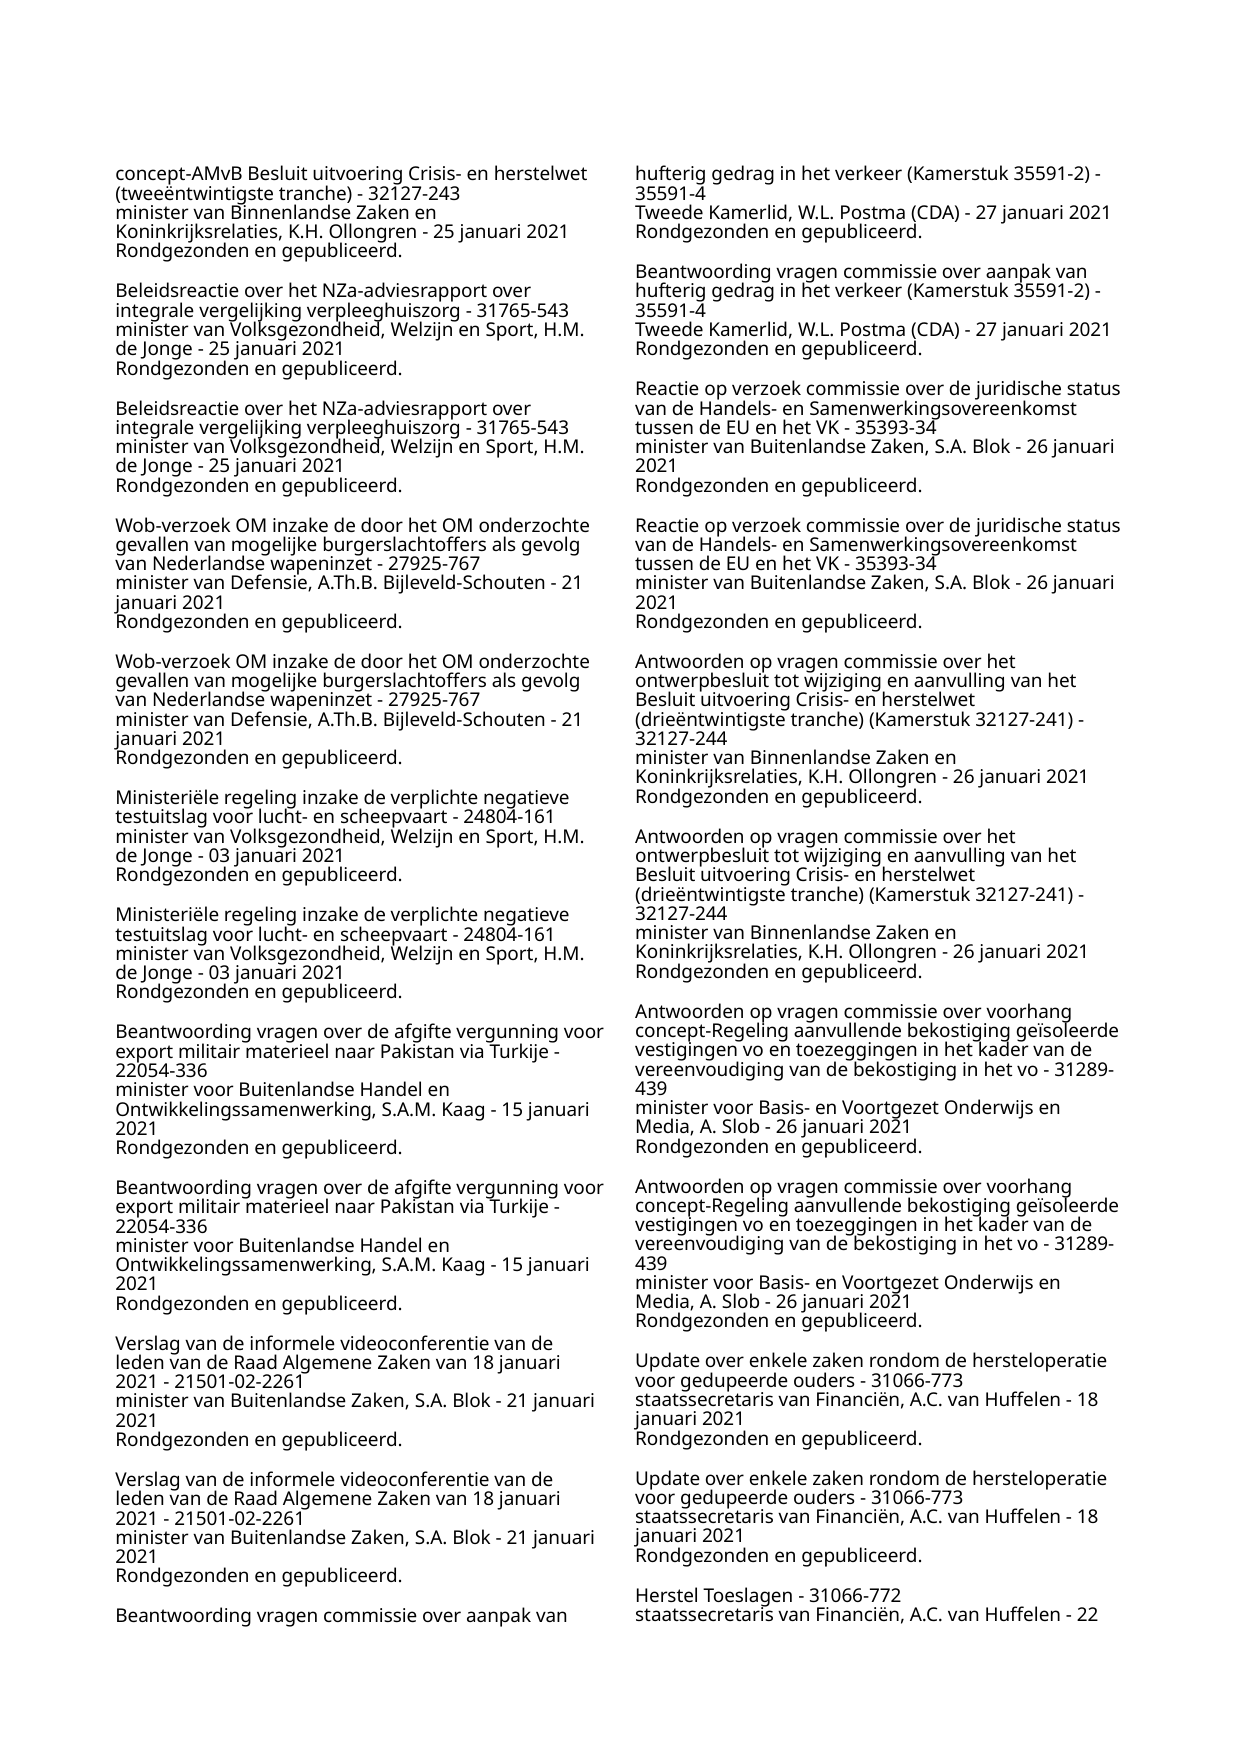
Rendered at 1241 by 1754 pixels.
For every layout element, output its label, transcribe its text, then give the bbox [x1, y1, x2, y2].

text Rondgezonden en gepubliceerd. [115, 242, 605, 262]
text minister van Buitenlandse Zaken, S.A. Blok - 26 januari 2021 [635, 438, 1125, 477]
text Rondgezonden en gepubliceerd. [115, 1139, 605, 1158]
text minister van Volksgezondheid, Welzijn en Sport, H.M. de Jonge - 03 januari 2021 [115, 828, 605, 866]
text minister van Defensie, A.Th.B. Bijleveld-Schouten - 21 januari 2021 [115, 711, 605, 749]
text minister van Defensie, A.Th.B. Bijleveld-Schouten - 21 januari 2021 [115, 574, 605, 613]
text Beantwoording vragen over de afgifte vergunning voor export militair materieel naar Pakistan via Turkije - 22054-336 [115, 1179, 605, 1237]
text minister van Volksgezondheid, Welzijn en Sport, H.M. de Jonge - 25 januari 2021 [115, 321, 605, 359]
text Beleidsreactie over het NZa-adviesrapport over integrale vergelijking verpleeghuiszorg - 31765-543 [115, 282, 605, 321]
text Rondgezonden en gepubliceerd. [635, 223, 1125, 242]
text Wob-verzoek OM inzake de door het OM onderzochte gevallen van mogelijke burgerslachtoffers als gevolg van Nederlandse wapeninzet - 27925-767 [115, 517, 605, 574]
text Tweede Kamerlid, W.L. Postma (CDA) - 27 januari 2021 [635, 204, 1125, 223]
text Reactie op verzoek commissie over de juridische status van de Handels- en Samenwerkingsovereenkomst tussen de EU en het VK - 35393-34 [635, 380, 1125, 438]
text Verslag van de informele videoconferentie van de leden van de Raad Algemene Zaken van 18 januari 2021 - 21501-02-2261 [115, 1471, 605, 1529]
text Reactie op verzoek commissie over de juridische status van de Handels- en Samenwerkingsovereenkomst tussen de EU en het VK - 35393-34 [635, 517, 1125, 574]
text minister van Binnenlandse Zaken en Koninkrijksrelaties, K.H. Ollongren - 26 januari 2021 [635, 749, 1125, 788]
text Verslag van de informele videoconferentie van de leden van de Raad Algemene Zaken van 18 januari 2021 - 21501-02-2261 [115, 1335, 605, 1392]
text Rondgezonden en gepubliceerd. [635, 477, 1125, 496]
text minister voor Basis- en Voortgezet Onderwijs en Media, A. Slob - 26 januari 2021 [635, 1274, 1125, 1312]
text minister voor Buitenlandse Handel en Ontwikkelingssamenwerking, S.A.M. Kaag - 15 januari 2021 [115, 1237, 605, 1295]
text Beantwoording vragen commissie over aanpak van [115, 1607, 605, 1627]
text Rondgezonden en gepubliceerd. [635, 963, 1125, 982]
text Antwoorden op vragen commissie over het ontwerpbesluit tot wijziging en aanvulling van het Besluit uitvoering Crisis- en herstelwet (drieëntwintigste tranche) (Kamerstuk 32127-241) - 32127-244 [635, 828, 1125, 924]
text Rondgezonden en gepubliceerd. [115, 1295, 605, 1314]
text minister van Buitenlandse Zaken, S.A. Blok - 21 januari 2021 [115, 1529, 605, 1567]
text staatssecretaris van Financiën, A.C. van Huffelen - 18 januari 2021 [635, 1508, 1125, 1547]
text Rondgezonden en gepubliceerd. [635, 1547, 1125, 1566]
text Beantwoording vragen commissie over aanpak van hufterig gedrag in het verkeer (Kamerstuk 35591-2) - 35591-4 [635, 263, 1125, 321]
text Antwoorden op vragen commissie over het ontwerpbesluit tot wijziging en aanvulling van het Besluit uitvoering Crisis- en herstelwet (drieëntwintigste tranche) (Kamerstuk 32127-241) - 32127-244 [635, 653, 1125, 749]
text Beantwoording vragen over de afgifte vergunning voor export militair materieel naar Pakistan via Turkije - 22054-336 [115, 1023, 605, 1081]
text minister van Binnenlandse Zaken en Koninkrijksrelaties, K.H. Ollongren - 25 januari 2021 [115, 204, 605, 242]
text Rondgezonden en gepubliceerd. [115, 749, 605, 768]
text concept-AMvB Besluit uitvoering Crisis- en herstelwet (tweeëntwintigste tranche) - 32127-243 [115, 165, 605, 204]
text Rondgezonden en gepubliceerd. [635, 340, 1125, 359]
text hufterig gedrag in het verkeer (Kamerstuk 35591-2) - 35591-4 [635, 165, 1125, 204]
text Rondgezonden en gepubliceerd. [115, 1567, 605, 1587]
text Ministeriële regeling inzake de verplichte negatieve testuitslag voor lucht- en scheepvaart - 24804-161 [115, 906, 605, 945]
text Ministeriële regeling inzake de verplichte negatieve testuitslag voor lucht- en scheepvaart - 24804-161 [115, 789, 605, 828]
text Rondgezonden en gepubliceerd. [115, 359, 605, 379]
text minister van Buitenlandse Zaken, S.A. Blok - 26 januari 2021 [635, 574, 1125, 613]
text staatssecretaris van Financiën, A.C. van Huffelen - 18 januari 2021 [635, 1391, 1125, 1429]
text Update over enkele zaken rondom de hersteloperatie voor gedupeerde ouders - 31066-773 [635, 1469, 1125, 1508]
text Rondgezonden en gepubliceerd. [635, 788, 1125, 807]
text Tweede Kamerlid, W.L. Postma (CDA) - 27 januari 2021 [635, 321, 1125, 340]
text Rondgezonden en gepubliceerd. [635, 1138, 1125, 1157]
text minister van Volksgezondheid, Welzijn en Sport, H.M. de Jonge - 03 januari 2021 [115, 945, 605, 983]
text Rondgezonden en gepubliceerd. [635, 613, 1125, 632]
text minister van Buitenlandse Zaken, S.A. Blok - 21 januari 2021 [115, 1392, 605, 1431]
text Beleidsreactie over het NZa-adviesrapport over integrale vergelijking verpleeghuiszorg - 31765-543 [115, 399, 605, 438]
text Rondgezonden en gepubliceerd. [635, 1429, 1125, 1449]
text minister van Binnenlandse Zaken en Koninkrijksrelaties, K.H. Ollongren - 26 januari 2021 [635, 924, 1125, 963]
text staatssecretaris van Financiën, A.C. van Huffelen - 22 [635, 1606, 1125, 1625]
text Rondgezonden en gepubliceerd. [115, 477, 605, 496]
text Rondgezonden en gepubliceerd. [115, 866, 605, 886]
text Rondgezonden en gepubliceerd. [115, 613, 605, 632]
text Herstel Toeslagen - 31066-772 [635, 1587, 1125, 1606]
text Wob-verzoek OM inzake de door het OM onderzochte gevallen van mogelijke burgerslachtoffers als gevolg van Nederlandse wapeninzet - 27925-767 [115, 653, 605, 711]
text Rondgezonden en gepubliceerd. [115, 983, 605, 1003]
text Rondgezonden en gepubliceerd. [635, 1312, 1125, 1332]
text Rondgezonden en gepubliceerd. [115, 1431, 605, 1450]
text minister van Volksgezondheid, Welzijn en Sport, H.M. de Jonge - 25 januari 2021 [115, 438, 605, 477]
text minister voor Basis- en Voortgezet Onderwijs en Media, A. Slob - 26 januari 2021 [635, 1099, 1125, 1138]
text Antwoorden op vragen commissie over voorhang concept-Regeling aanvullende bekostiging geïsoleerde vestigingen vo en toezeggingen in het kader van de vereenvoudiging van de bekostiging in het vo - 31289-439 [635, 1003, 1125, 1099]
text Antwoorden op vragen commissie over voorhang concept-Regeling aanvullende bekostiging geïsoleerde vestigingen vo en toezeggingen in het kader van de vereenvoudiging van de bekostiging in het vo - 31289-439 [635, 1178, 1125, 1274]
text minister voor Buitenlandse Handel en Ontwikkelingssamenwerking, S.A.M. Kaag - 15 januari 2021 [115, 1081, 605, 1139]
text Update over enkele zaken rondom de hersteloperatie voor gedupeerde ouders - 31066-773 [635, 1352, 1125, 1391]
